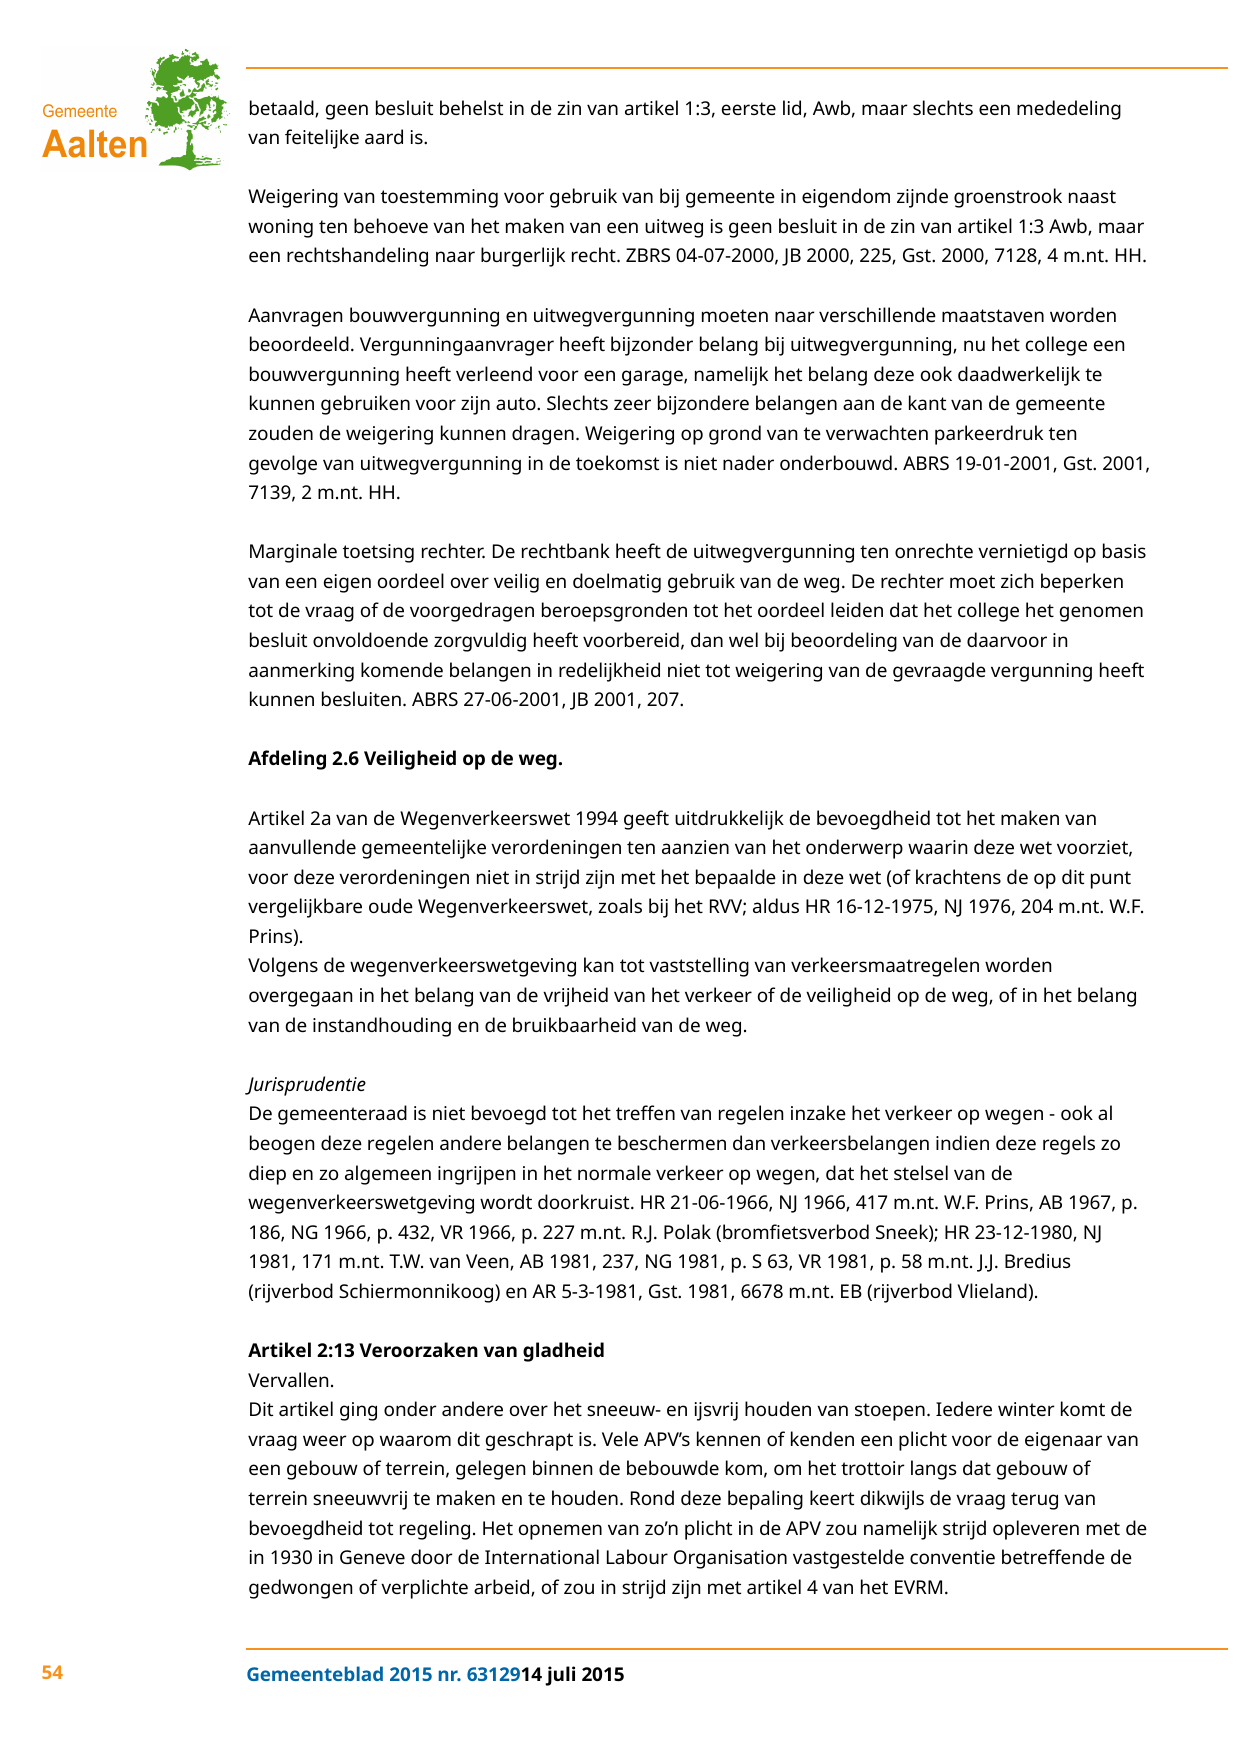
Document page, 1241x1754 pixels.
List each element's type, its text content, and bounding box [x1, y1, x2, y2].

text Jurisprudentie [248, 1071, 1152, 1097]
text Afdeling 2.6 Veiligheid op de weg. [248, 746, 1152, 771]
picture [41, 47, 231, 172]
text Artikel 2a van de Wegenverkeerswet 1994 geeft uitdrukkelijk de bevoegdheid tot het maken van aanvullende gemeentelijke verordeningen ten aanzien van het onderwerp waarin deze wet voorziet, voor deze verordeningen niet in strijd zijn met het bepaalde in deze wet (of krachtens de op dit punt vergelijkbare oude Wegenverkeerswet, zoals bij het RVV; aldus HR 16-12-1975, NJ 1976, 204 m.nt. W.F. Prins). [248, 805, 1152, 949]
text Vervallen. [248, 1367, 1152, 1393]
text Artikel 2:13 Veroorzaken van gladheid [248, 1337, 1152, 1363]
text Aanvragen bouwvergunning en uitwegvergunning moeten naar verschillende maatstaven worden beoordeeld. Vergunningaanvrager heeft bijzonder belang bij uitwegvergunning, nu het college een bouwvergunning heeft verleend voor een garage, namelijk het belang deze ook daadwerkelijk te kunnen gebruiken voor zijn auto. Slechts zeer bijzondere belangen aan de kant van de gemeente zouden de weigering kunnen dragen. Weigering op grond van te verwachten parkeerdruk ten gevolge van uitwegvergunning in de toekomst is niet nader onderbouwd. ABRS 19-01-2001, Gst. 2001, 7139, 2 m.nt. HH. [248, 302, 1152, 505]
text Dit artikel ging onder andere over het sneeuw- en ijsvrij houden van stoepen. Iedere winter komt de vraag weer op waarom dit geschrapt is. Vele APV’s kennen of kenden een plicht voor de eigenaar van een gebouw of terrein, gelegen binnen de bebouwde kom, om het trottoir langs dat gebouw of terrein sneeuwvrij te maken en te houden. Rond deze bepaling keert dikwijls de vraag terug van bevoegdheid tot regeling. Het opnemen van zo’n plicht in de APV zou namelijk strijd opleveren met de in 1930 in Geneve door de International Labour Organisation vastgestelde conventie betreffende de gedwongen of verplichte arbeid, of zou in strijd zijn met artikel 4 van het EVRM. [248, 1396, 1152, 1600]
text Marginale toetsing rechter. De rechtbank heeft de uitwegvergunning ten onrechte vernietigd op basis van een eigen oordeel over veilig en doelmatig gebruik van de weg. De rechter moet zich beperken tot de vraag of de voorgedragen beroepsgronden tot het oordeel leiden dat het college het genomen besluit onvoldoende zorgvuldig heeft voorbereid, dan wel bij beoordeling van de daarvoor in aanmerking komende belangen in redelijkheid niet tot weigering van de gevraagde vergunning heeft kunnen besluiten. ABRS 27-06-2001, JB 2001, 207. [248, 538, 1152, 712]
text De gemeenteraad is niet bevoegd tot het treffen van regelen inzake het verkeer op wegen - ook al beogen deze regelen andere belangen te beschermen dan verkeersbelangen indien deze regels zo diep en zo algemeen ingrijpen in het normale verkeer op wegen, dat het stelsel van de wegenverkeerswetgeving wordt doorkruist. HR 21-06-1966, NJ 1966, 417 m.nt. W.F. Prins, AB 1967, p. 186, NG 1966, p. 432, VR 1966, p. 227 m.nt. R.J. Polak (bromfietsverbod Sneek); HR 23-12-1980, NJ 1981, 171 m.nt. T.W. van Veen, AB 1981, 237, NG 1981, p. S 63, VR 1981, p. 58 m.nt. J.J. Bredius (rijverbod Schiermonnikoog) en AR 5-3-1981, Gst. 1981, 6678 m.nt. EB (rijverbod Vlieland). [248, 1101, 1152, 1304]
text Volgens de wegenverkeerswetgeving kan tot vaststelling van verkeersmaatregelen worden overgegaan in het belang van de vrijheid van het verkeer of de veiligheid op de weg, of in het belang van de instandhouding en de bruikbaarheid van de weg. [248, 953, 1152, 1038]
text Weigering van toestemming voor gebruik van bij gemeente in eigendom zijnde groenstrook naast woning ten behoeve van het maken van een uitweg is geen besluit in de zin van artikel 1:3 Awb, maar een rechtshandeling naar burgerlijk recht. ZBRS 04-07-2000, JB 2000, 225, Gst. 2000, 7128, 4 m.nt. HH. [248, 183, 1152, 268]
text betaald, geen besluit behelst in de zin van artikel 1:3, eerste lid, Awb, maar slechts een mededeling van feitelijke aard is. [248, 95, 1152, 150]
